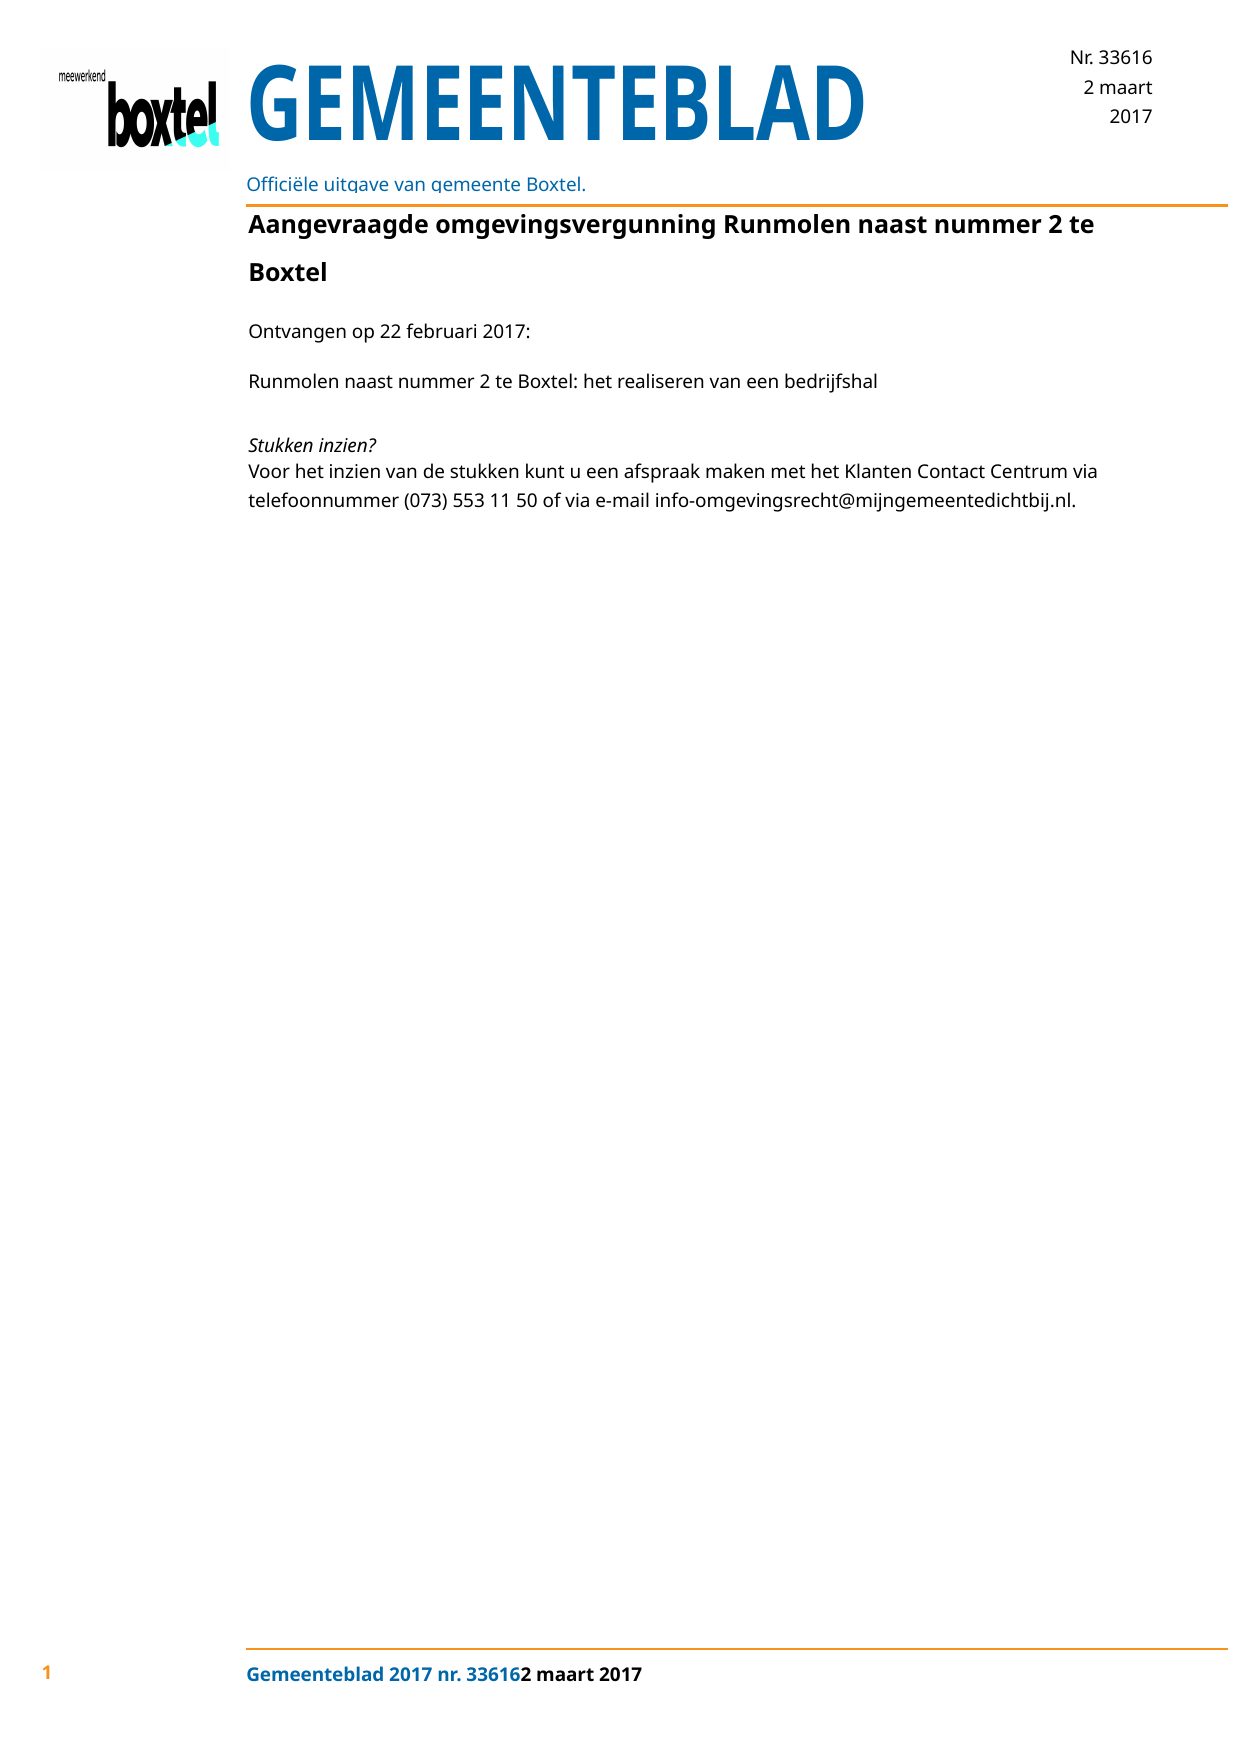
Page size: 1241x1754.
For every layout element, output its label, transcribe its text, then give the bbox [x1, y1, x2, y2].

text Voor het inzien van de stukken kunt u een afspraak maken met het Klanten Contact Centrum via telefoonnummer (073) 553 11 50 of via e-mail info-omgevingsrecht@mijngemeentedichtbij.nl. [248, 458, 1152, 513]
picture [41, 47, 231, 172]
text Ontvangen op 22 februari 2017: [248, 318, 1152, 344]
text Aangevraagde omgevingsvergunning Runmolen naast nummer 2 te Boxtel [248, 207, 1152, 288]
text Runmolen naast nummer 2 te Boxtel: het realiseren van een bedrijfshal [248, 368, 1152, 394]
text Stukken inzien? [248, 432, 1152, 458]
